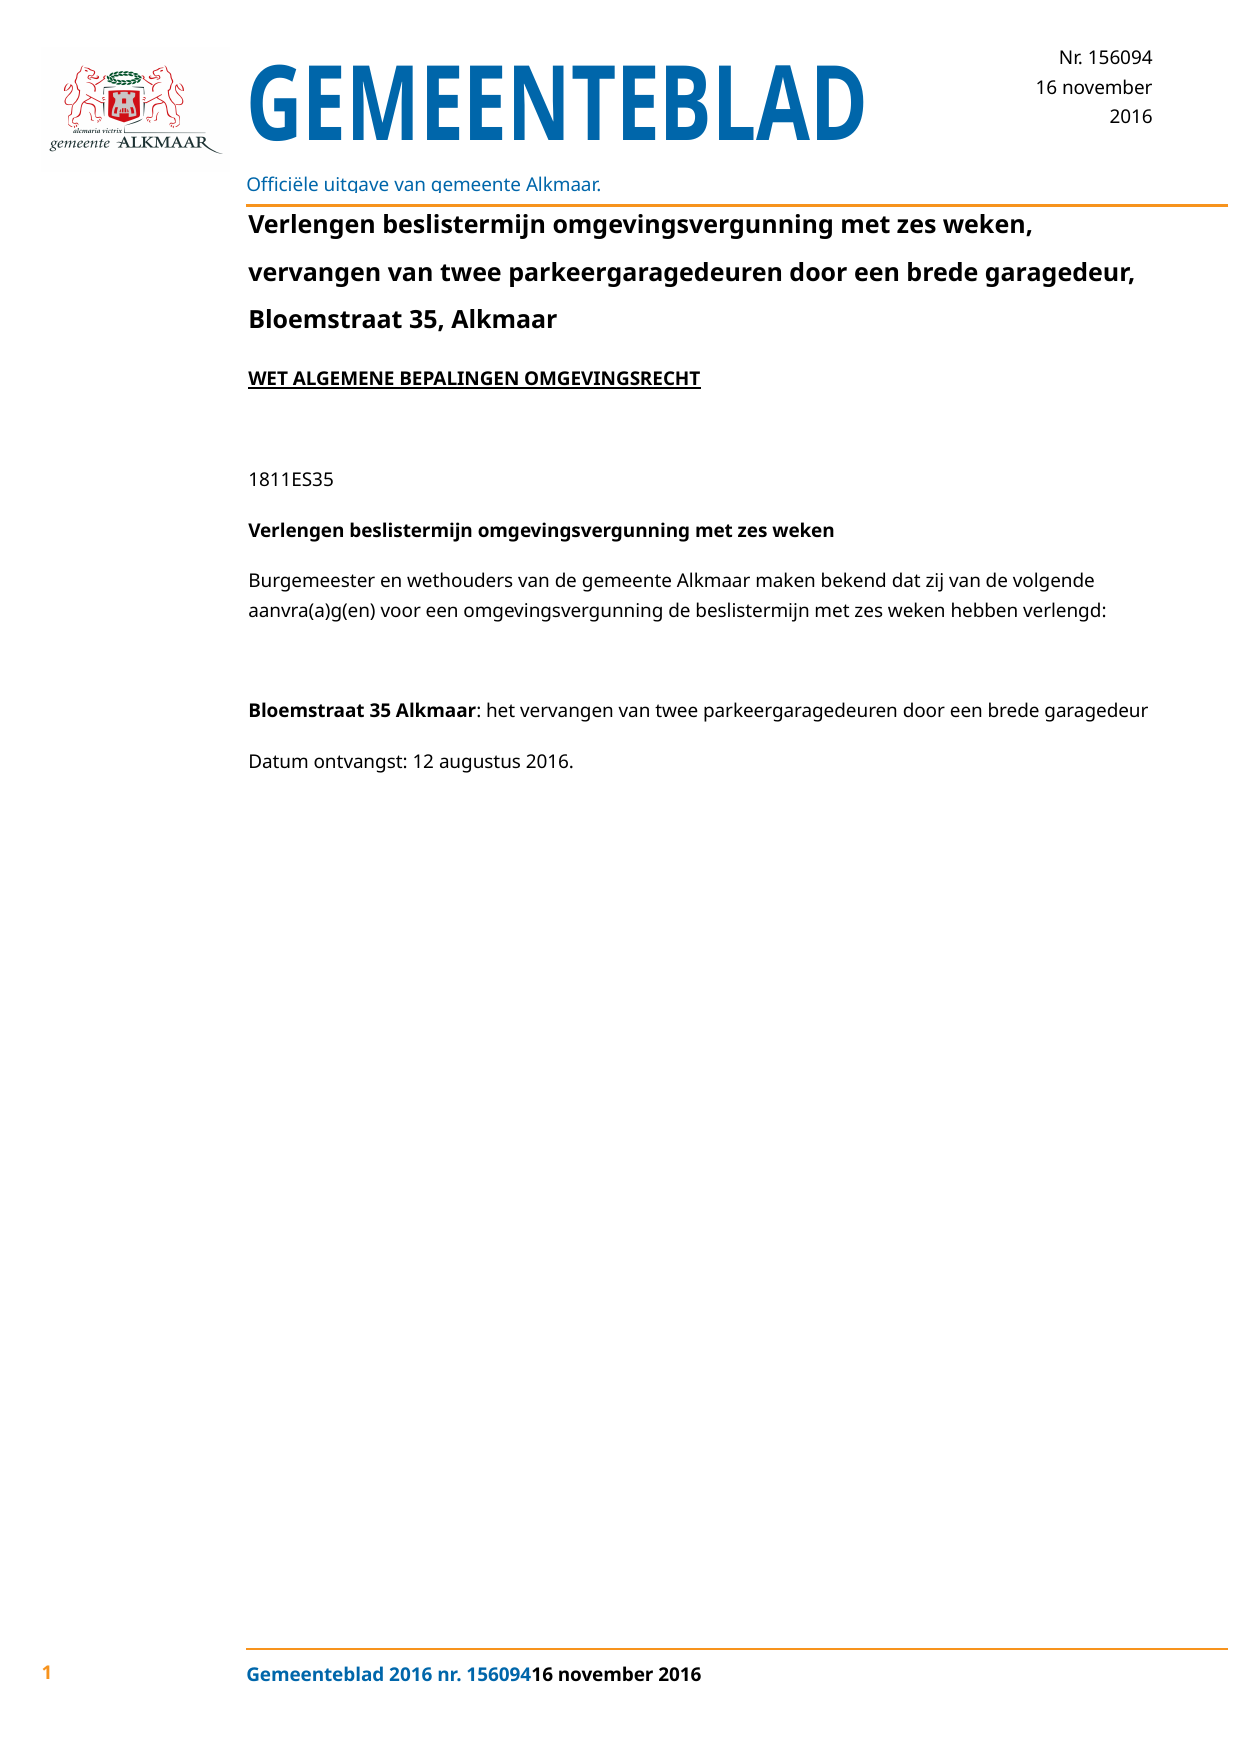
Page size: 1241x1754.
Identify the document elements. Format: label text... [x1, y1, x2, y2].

text Bloemstraat 35 Alkmaar: het vervangen van twee parkeergaragedeuren door een brede garagedeur [248, 698, 1152, 723]
picture [41, 47, 231, 172]
text 1811ES35 [248, 466, 1152, 492]
text Verlengen beslistermijn omgevingsvergunning met zes weken [248, 517, 1152, 542]
text Datum ontvangst: 12 augustus 2016. [248, 748, 1152, 774]
text Verlengen beslistermijn omgevingsvergunning met zes weken, vervangen van twee parkeergaragedeuren door een brede garagedeur, Bloemstraat 35, Alkmaar [248, 207, 1152, 336]
text WET ALGEMENE BEPALINGEN OMGEVINGSRECHT [248, 366, 1152, 391]
text Burgemeester en wethouders van de gemeente Alkmaar maken bekend dat zij van de volgende aanvra(a)g(en) voor een omgevingsvergunning de beslistermijn met zes weken hebben verlengd: [248, 567, 1152, 622]
